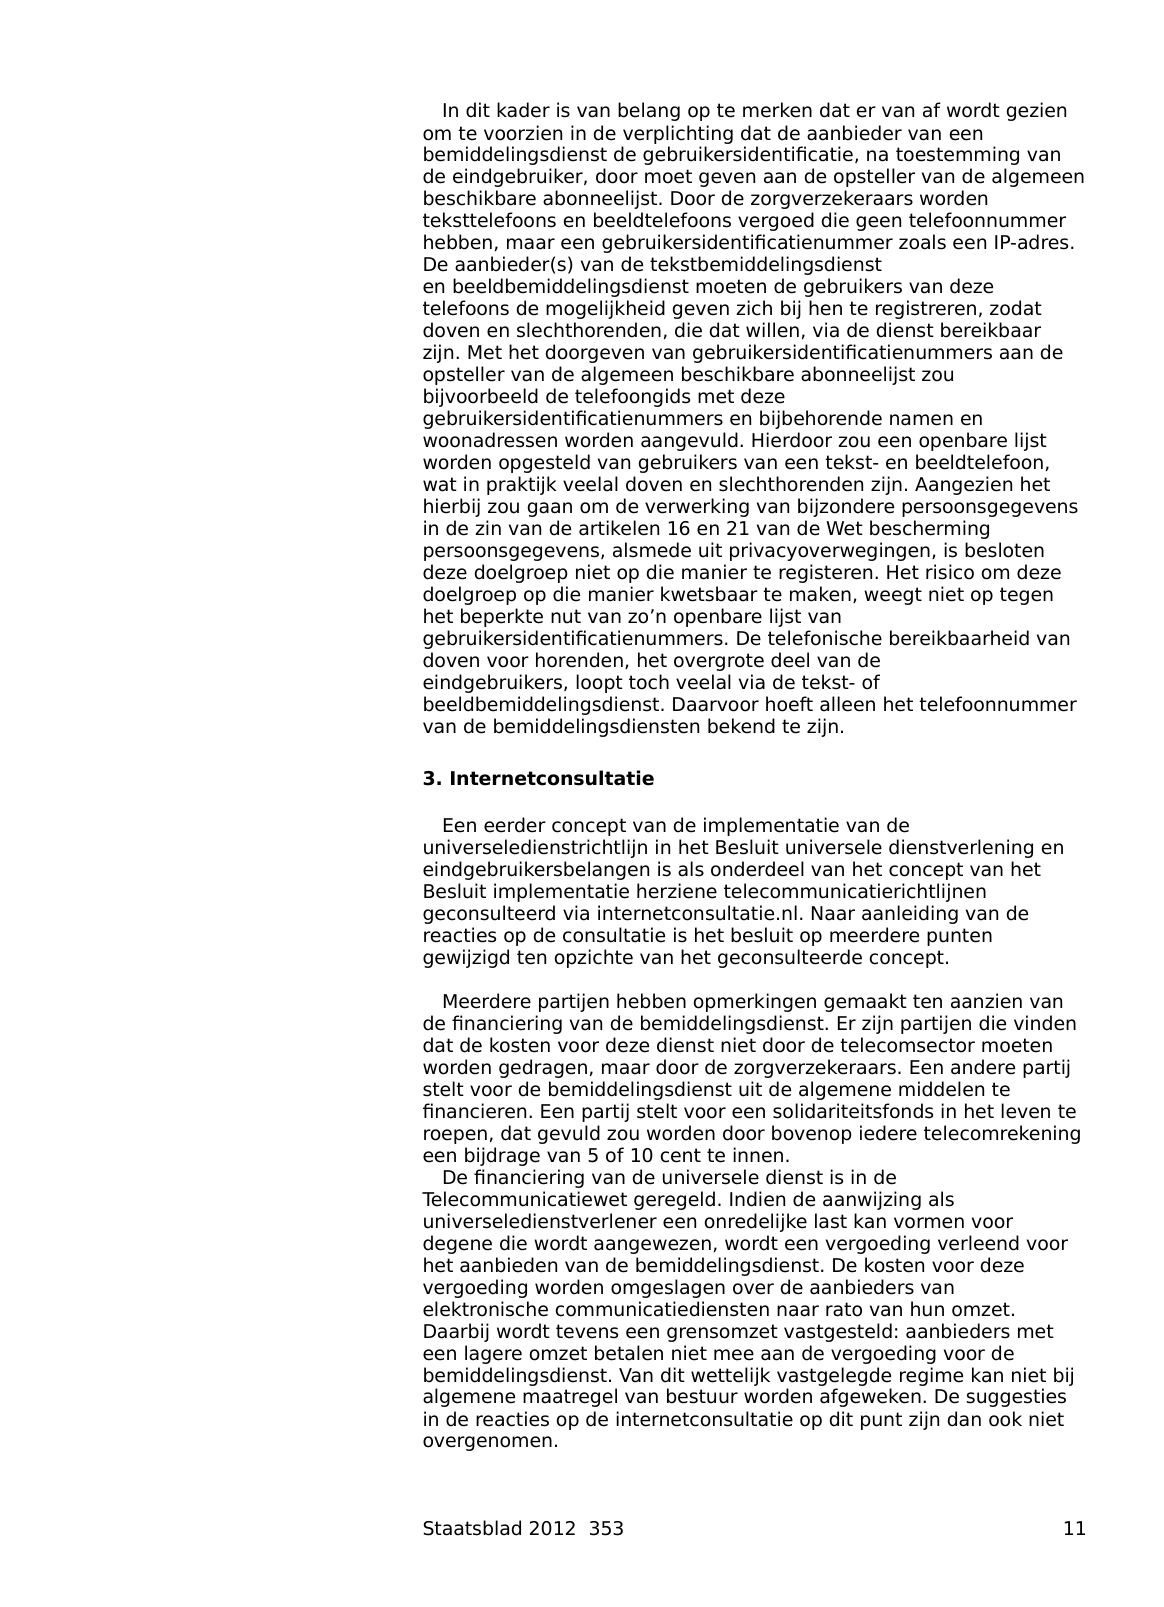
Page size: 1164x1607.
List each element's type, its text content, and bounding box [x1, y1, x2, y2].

text Een eerder concept van de implementatie van de universeledienstrichtlijn in het Besluit universele dienstverlening en eindgebruikersbelangen is als onderdeel van het concept van het Besluit implementatie herziene telecommunicatierichtlijnen geconsulteerd via internetconsultatie.nl. Naar aanleiding van de reacties op de consultatie is het besluit op meerdere punten gewijzigd ten opzichte van het geconsulteerde concept. [422, 815, 1087, 969]
text De financiering van de universele dienst is in de Telecommunicatiewet geregeld. Indien de aanwijzing als universeledienstverlener een onredelijke last kan vormen voor degene die wordt aangewezen, wordt een vergoeding verleend voor het aanbieden van de bemiddelingsdienst. De kosten voor deze vergoeding worden omgeslagen over de aanbieders van elektronische communicatiediensten naar rato van hun omzet. Daarbij wordt tevens een grensomzet vastgesteld: aanbieders met een lagere omzet betalen niet mee aan de vergoeding voor de bemiddelingsdienst. Van dit wettelijk vastgelegde regime kan niet bij algemene maatregel van bestuur worden afgeweken. De suggesties in de reacties op de internetconsultatie op dit punt zijn dan ook niet overgenomen. [422, 1167, 1087, 1452]
text In dit kader is van belang op te merken dat er van af wordt gezien om te voorzien in de verplichting dat de aanbieder van een bemiddelingsdienst de gebruikersidentificatie, na toestemming van de eindgebruiker, door moet geven aan de opsteller van de algemeen beschikbare abonneelijst. Door de zorgverzekeraars worden teksttelefoons en beeldtelefoons vergoed die geen telefoonnummer hebben, maar een gebruikersidentificatienummer zoals een IP-adres. De aanbieder(s) van de tekstbemiddelingsdienst en beeldbemiddelingsdienst moeten de gebruikers van deze telefoons de mogelijkheid geven zich bij hen te registreren, zodat doven en slechthorenden, die dat willen, via de dienst bereikbaar zijn. Met het doorgeven van gebruikersidentificatienummers aan de opsteller van de algemeen beschikbare abonneelijst zou bijvoorbeeld de telefoongids met deze gebruikersidentificatienummers en bijbehorende namen en woonadressen worden aangevuld. Hierdoor zou een openbare lijst worden opgesteld van gebruikers van een tekst- en beeldtelefoon, wat in praktijk veelal doven en slechthorenden zijn. Aangezien het hierbij zou gaan om de verwerking van bijzondere persoonsgegevens in de zin van de artikelen 16 en 21 van de Wet bescherming persoonsgegevens, alsmede uit privacyoverwegingen, is besloten deze doelgroep niet op die manier te registeren. Het risico om deze doelgroep op die manier kwetsbaar te maken, weegt niet op tegen het beperkte nut van zo’n openbare lijst van gebruikersidentificatienummers. De telefonische bereikbaarheid van doven voor horenden, het overgrote deel van de eindgebruikers, loopt toch veelal via de tekst- of beeldbemiddelingsdienst. Daarvoor hoeft alleen het telefoonnummer van de bemiddelingsdiensten bekend te zijn. [422, 100, 1087, 738]
text Meerdere partijen hebben opmerkingen gemaakt ten aanzien van de financiering van de bemiddelingsdienst. Er zijn partijen die vinden dat de kosten voor deze dienst niet door de telecomsector moeten worden gedragen, maar door de zorgverzekeraars. Een andere partij stelt voor de bemiddelingsdienst uit de algemene middelen te financieren. Een partij stelt voor een solidariteitsfonds in het leven te roepen, dat gevuld zou worden door bovenop iedere telecomrekening een bijdrage van 5 of 10 cent te innen. [422, 991, 1087, 1167]
subtitle 3. Internetconsultatie [422, 768, 1087, 790]
